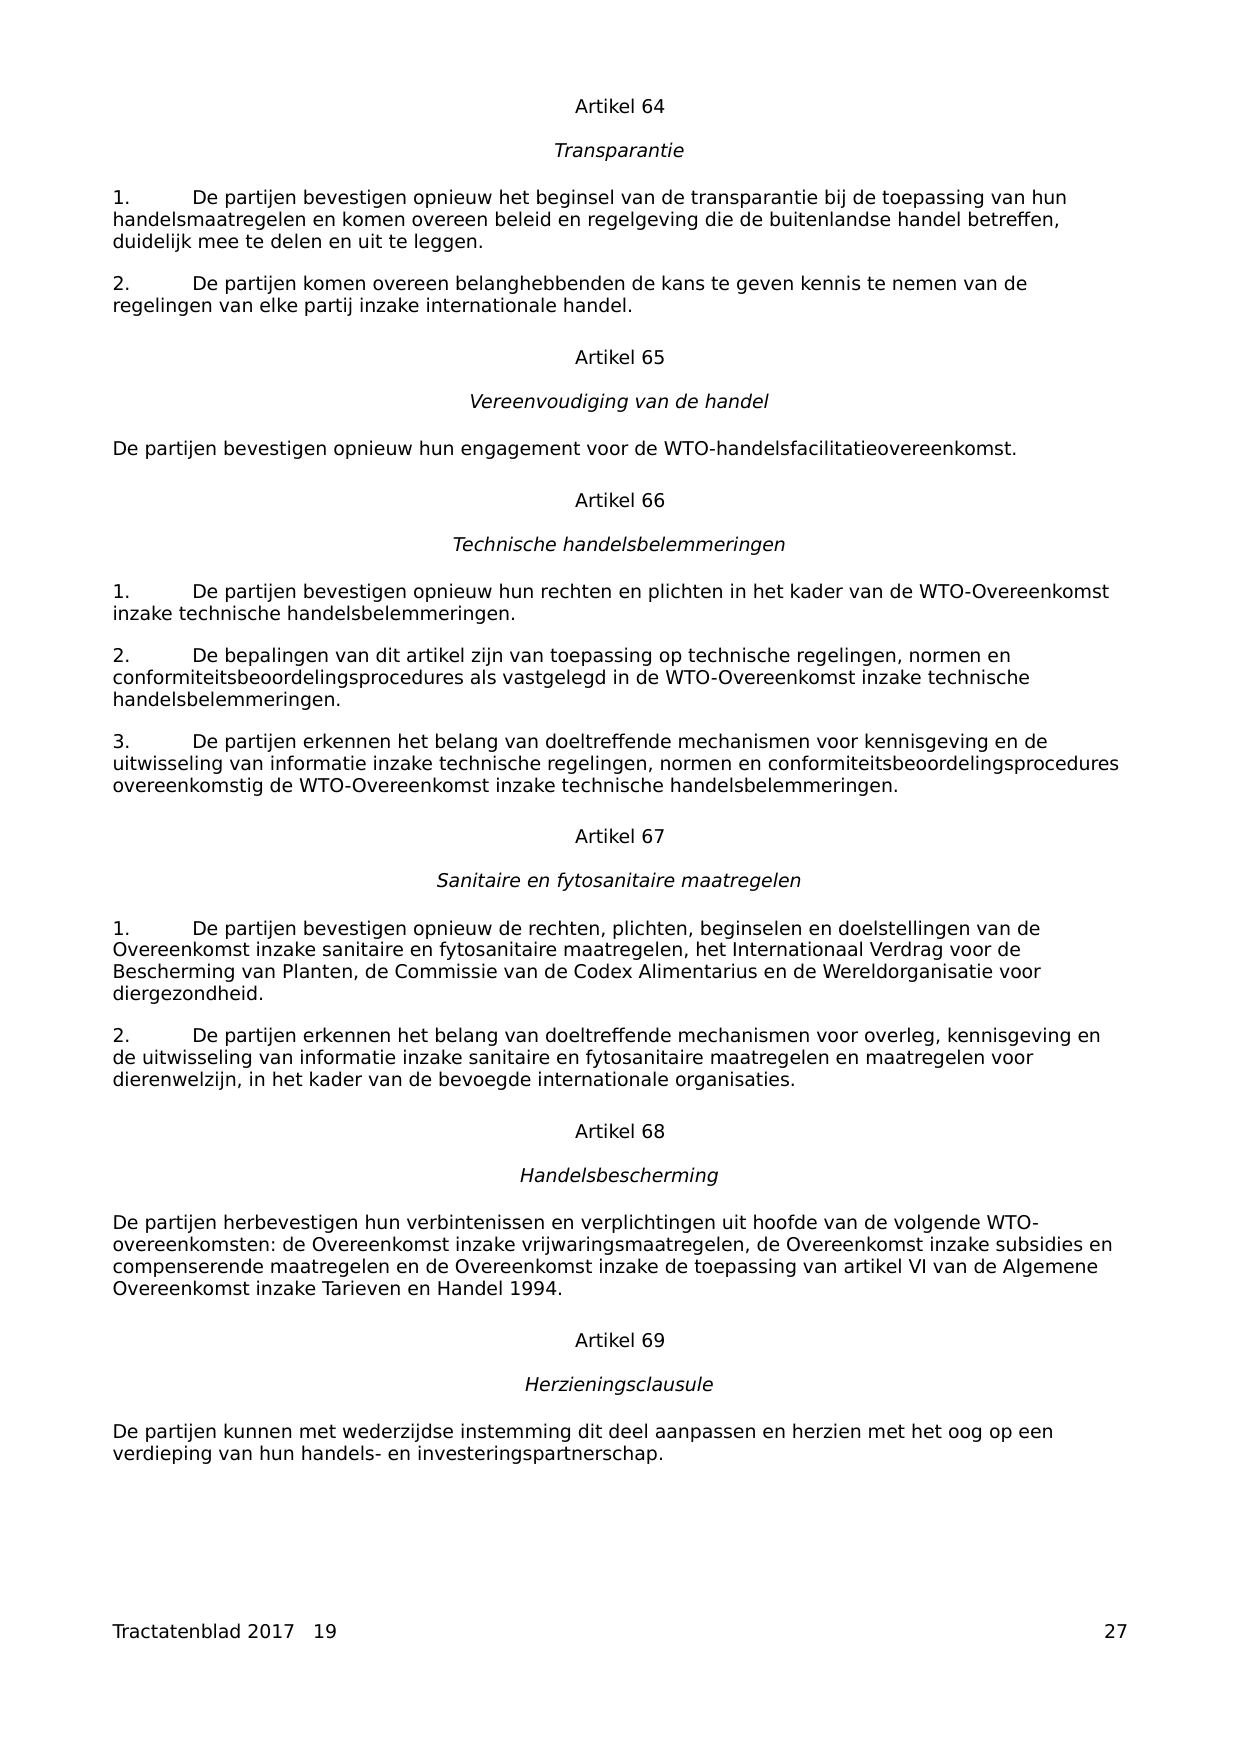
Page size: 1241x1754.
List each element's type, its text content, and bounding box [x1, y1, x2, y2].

subtitle Artikel 68 Handelsbescherming [112, 1121, 1128, 1187]
text De partijen bevestigen opnieuw hun engagement voor de WTO-handelsfacilitatieovereenkomst. [112, 438, 1128, 460]
text 3. De partijen erkennen het belang van doeltreffende mechanismen voor kennisgeving en de uitwisseling van informatie inzake technische regelingen, normen en conformiteitsbeoordelingsprocedures overeenkomstig de WTO-Overeenkomst inzake technische handelsbelemmeringen. [112, 731, 1128, 796]
text 2. De partijen komen overeen belanghebbenden de kans te geven kennis te nemen van de regelingen van elke partij inzake internationale handel. [112, 273, 1128, 317]
text 1. De partijen bevestigen opnieuw hun rechten en plichten in het kader van de WTO-Overeenkomst inzake technische handelsbelemmeringen. [112, 581, 1128, 624]
subtitle Artikel 67 Sanitaire en fytosanitaire maatregelen [112, 826, 1128, 892]
text 1. De partijen bevestigen opnieuw het beginsel van de transparantie bij de toepassing van hun handelsmaatregelen en komen overeen beleid en regelgeving die de buitenlandse handel betreffen, duidelijk mee te delen en uit te leggen. [112, 187, 1128, 253]
text 2. De bepalingen van dit artikel zijn van toepassing op technische regelingen, normen en conformiteitsbeoordelingsprocedures als vastgelegd in de WTO-Overeenkomst inzake technische handelsbelemmeringen. [112, 644, 1128, 711]
subtitle Artikel 65 Vereenvoudiging van de handel [112, 347, 1128, 413]
text 2. De partijen erkennen het belang van doeltreffende mechanismen voor overleg, kennisgeving en de uitwisseling van informatie inzake sanitaire en fytosanitaire maatregelen en maatregelen voor dierenwelzijn, in het kader van de bevoegde internationale organisaties. [112, 1025, 1128, 1091]
text 1. De partijen bevestigen opnieuw de rechten, plichten, beginselen en doelstellingen van de Overeenkomst inzake sanitaire en fytosanitaire maatregelen, het Internationaal Verdrag voor de Bescherming van Planten, de Commissie van de Codex Alimentarius en de Wereldorganisatie voor diergezondheid. [112, 917, 1128, 1005]
subtitle Artikel 66 Technische handelsbelemmeringen [112, 490, 1128, 556]
subtitle Artikel 64 Transparantie [112, 96, 1128, 162]
subtitle Artikel 69 Herzieningsclausule [112, 1330, 1128, 1396]
text De partijen herbevestigen hun verbintenissen en verplichtingen uit hoofde van de volgende WTO-overeenkomsten: de Overeenkomst inzake vrijwaringsmaatregelen, de Overeenkomst inzake subsidies en compenserende maatregelen en de Overeenkomst inzake de toepassing van artikel VI van de Algemene Overeenkomst inzake Tarieven en Handel 1994. [112, 1212, 1128, 1300]
text De partijen kunnen met wederzijdse instemming dit deel aanpassen en herzien met het oog op een verdieping van hun handels- en investeringspartnerschap. [112, 1421, 1128, 1465]
